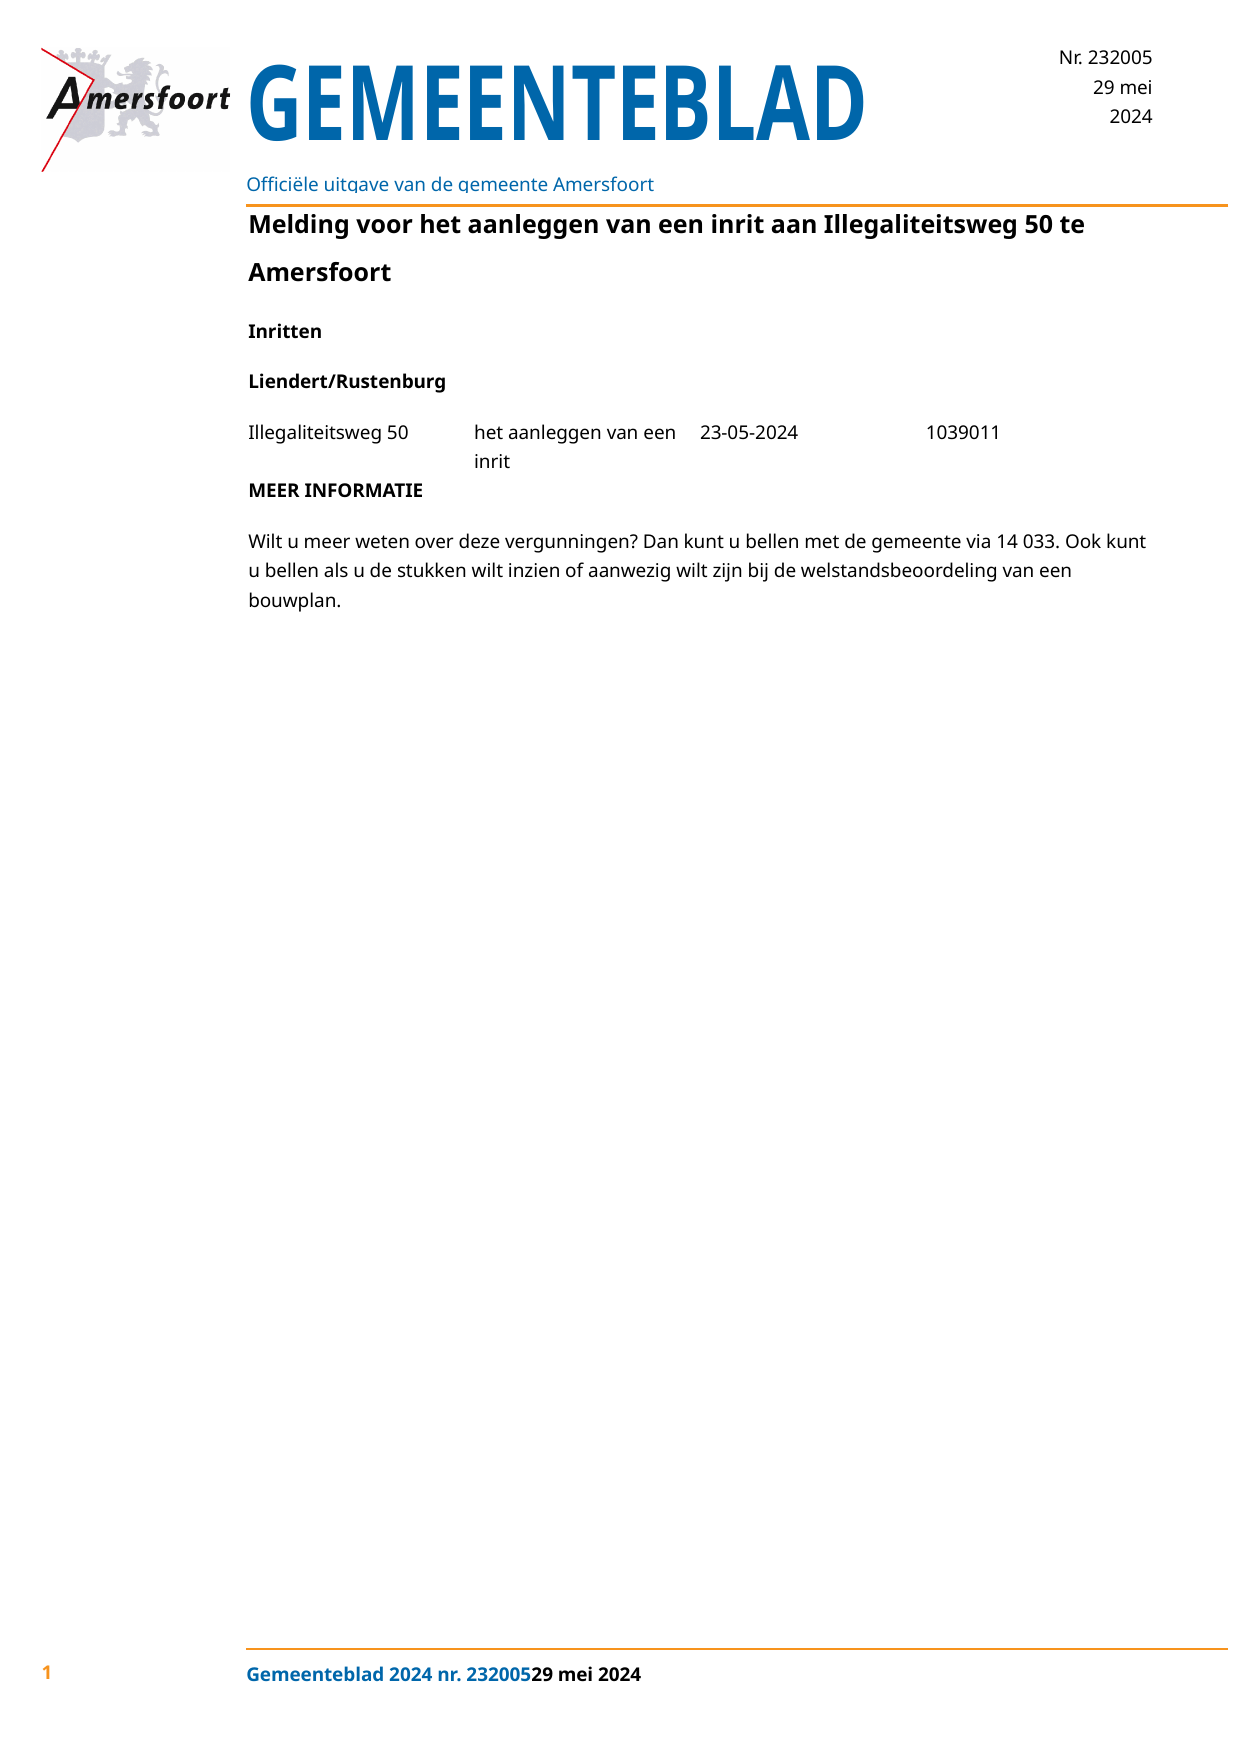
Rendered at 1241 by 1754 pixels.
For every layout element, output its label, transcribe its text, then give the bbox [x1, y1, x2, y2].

table_header Illegaliteitsweg 50 [248, 419, 474, 474]
table_header 1039011 [926, 419, 1152, 474]
text MEER INFORMATIE [248, 477, 1152, 503]
table_header 23-05-2024 [700, 419, 926, 474]
table_header het aanleggen van een inrit [474, 419, 700, 474]
text Wilt u meer weten over deze vergunningen? Dan kunt u bellen met de gemeente via 14 033. Ook kunt u bellen als u de stukken wilt inzien of aanwezig wilt zijn bij de welstandsbeoordeling van een bouwplan. [248, 528, 1152, 613]
text Liendert/Rustenburg [248, 368, 1152, 394]
text Inritten [248, 318, 1152, 344]
text Melding voor het aanleggen van een inrit aan Illegaliteitsweg 50 te Amersfoort [248, 207, 1152, 288]
picture [41, 47, 231, 172]
